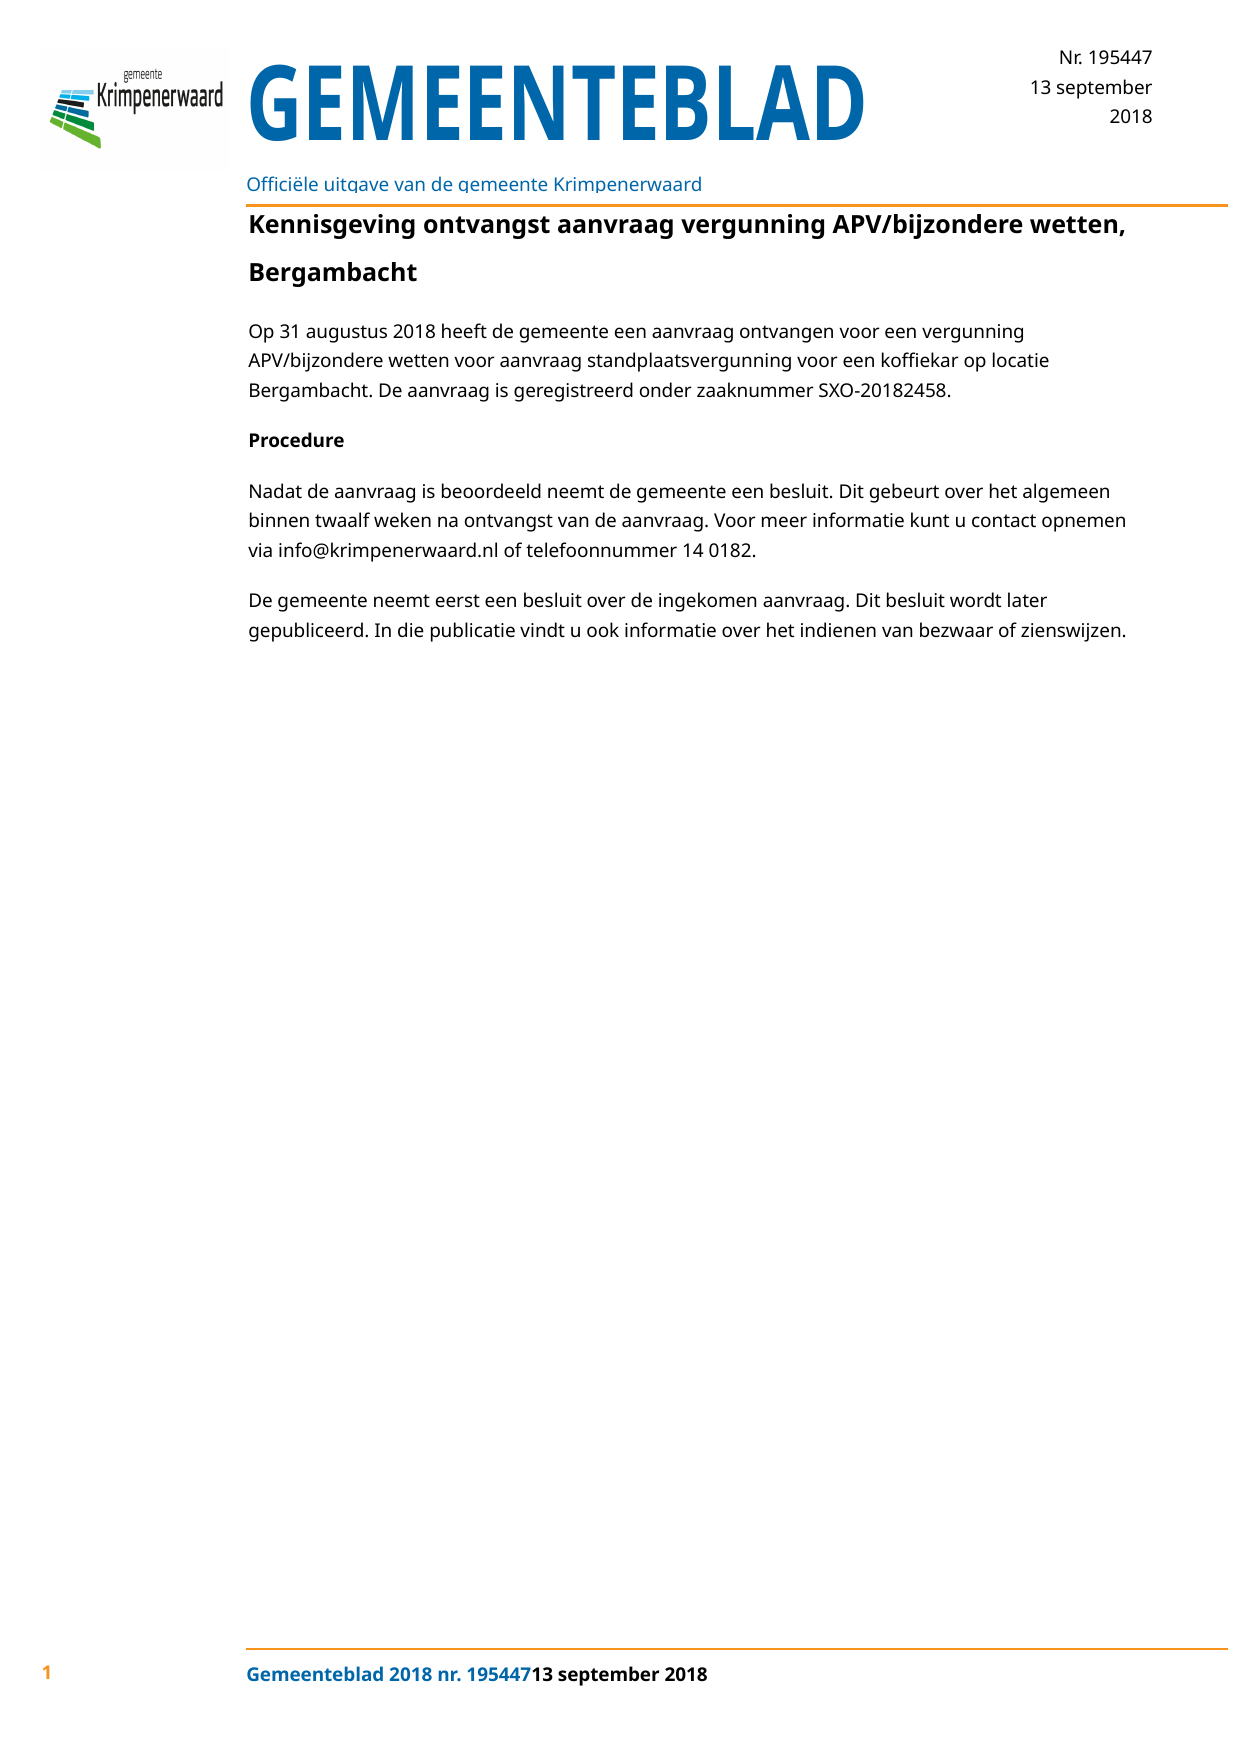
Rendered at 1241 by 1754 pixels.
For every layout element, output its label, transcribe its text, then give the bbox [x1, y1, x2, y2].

picture [41, 47, 231, 172]
text Kennisgeving ontvangst aanvraag vergunning APV/bijzondere wetten, Bergambacht [248, 207, 1152, 288]
text Op 31 augustus 2018 heeft de gemeente een aanvraag ontvangen voor een vergunning APV/bijzondere wetten voor aanvraag standplaatsvergunning voor een koffiekar op locatie Bergambacht. De aanvraag is geregistreerd onder zaaknummer SXO-20182458. [248, 318, 1152, 403]
text Nadat de aanvraag is beoordeeld neemt de gemeente een besluit. Dit gebeurt over het algemeen binnen twaalf weken na ontvangst van de aanvraag. Voor meer informatie kunt u contact opnemen via info@krimpenerwaard.nl of telefoonnummer 14 0182. [248, 478, 1152, 563]
text De gemeente neemt eerst een besluit over de ingekomen aanvraag. Dit besluit wordt later gepubliceerd. In die publicatie vindt u ook informatie over het indienen van bezwaar of zienswijzen. [248, 587, 1152, 643]
text Procedure [248, 427, 1152, 453]
